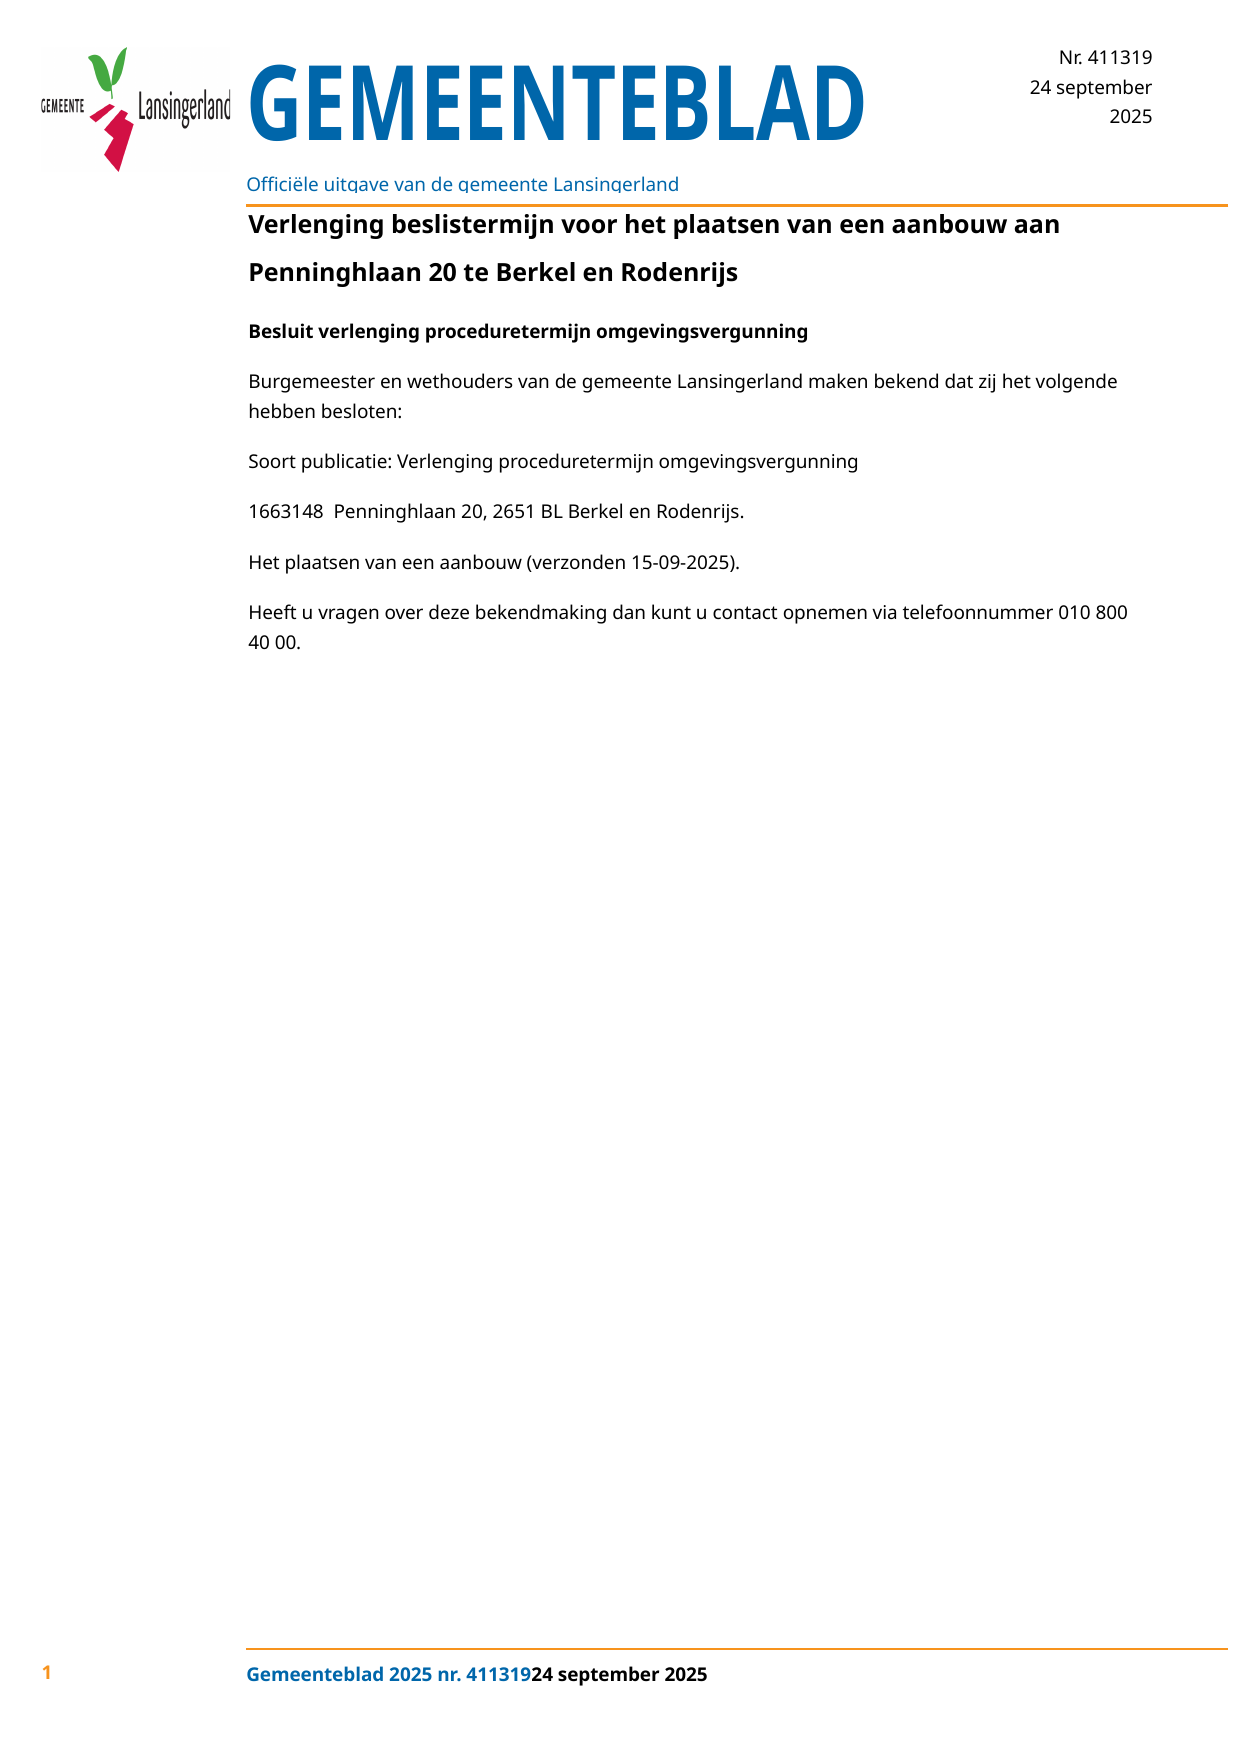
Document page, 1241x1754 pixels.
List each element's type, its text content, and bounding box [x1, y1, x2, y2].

text Burgemeester en wethouders van de gemeente Lansingerland maken bekend dat zij het volgende hebben besloten: [248, 368, 1152, 424]
text Verlenging beslistermijn voor het plaatsen van een aanbouw aan Penninghlaan 20 te Berkel en Rodenrijs [248, 207, 1152, 288]
text Besluit verlenging proceduretermijn omgevingsvergunning [248, 318, 1152, 344]
text Soort publicatie: Verlenging proceduretermijn omgevingsvergunning [248, 448, 1152, 474]
picture [41, 47, 231, 172]
text 1663148 Penninghlaan 20, 2651 BL Berkel en Rodenrijs. [248, 499, 1152, 524]
text Het plaatsen van een aanbouw (verzonden 15-09-2025). [248, 549, 1152, 575]
text Heeft u vragen over deze bekendmaking dan kunt u contact opnemen via telefoonnummer 010 800 40 00. [248, 599, 1152, 655]
